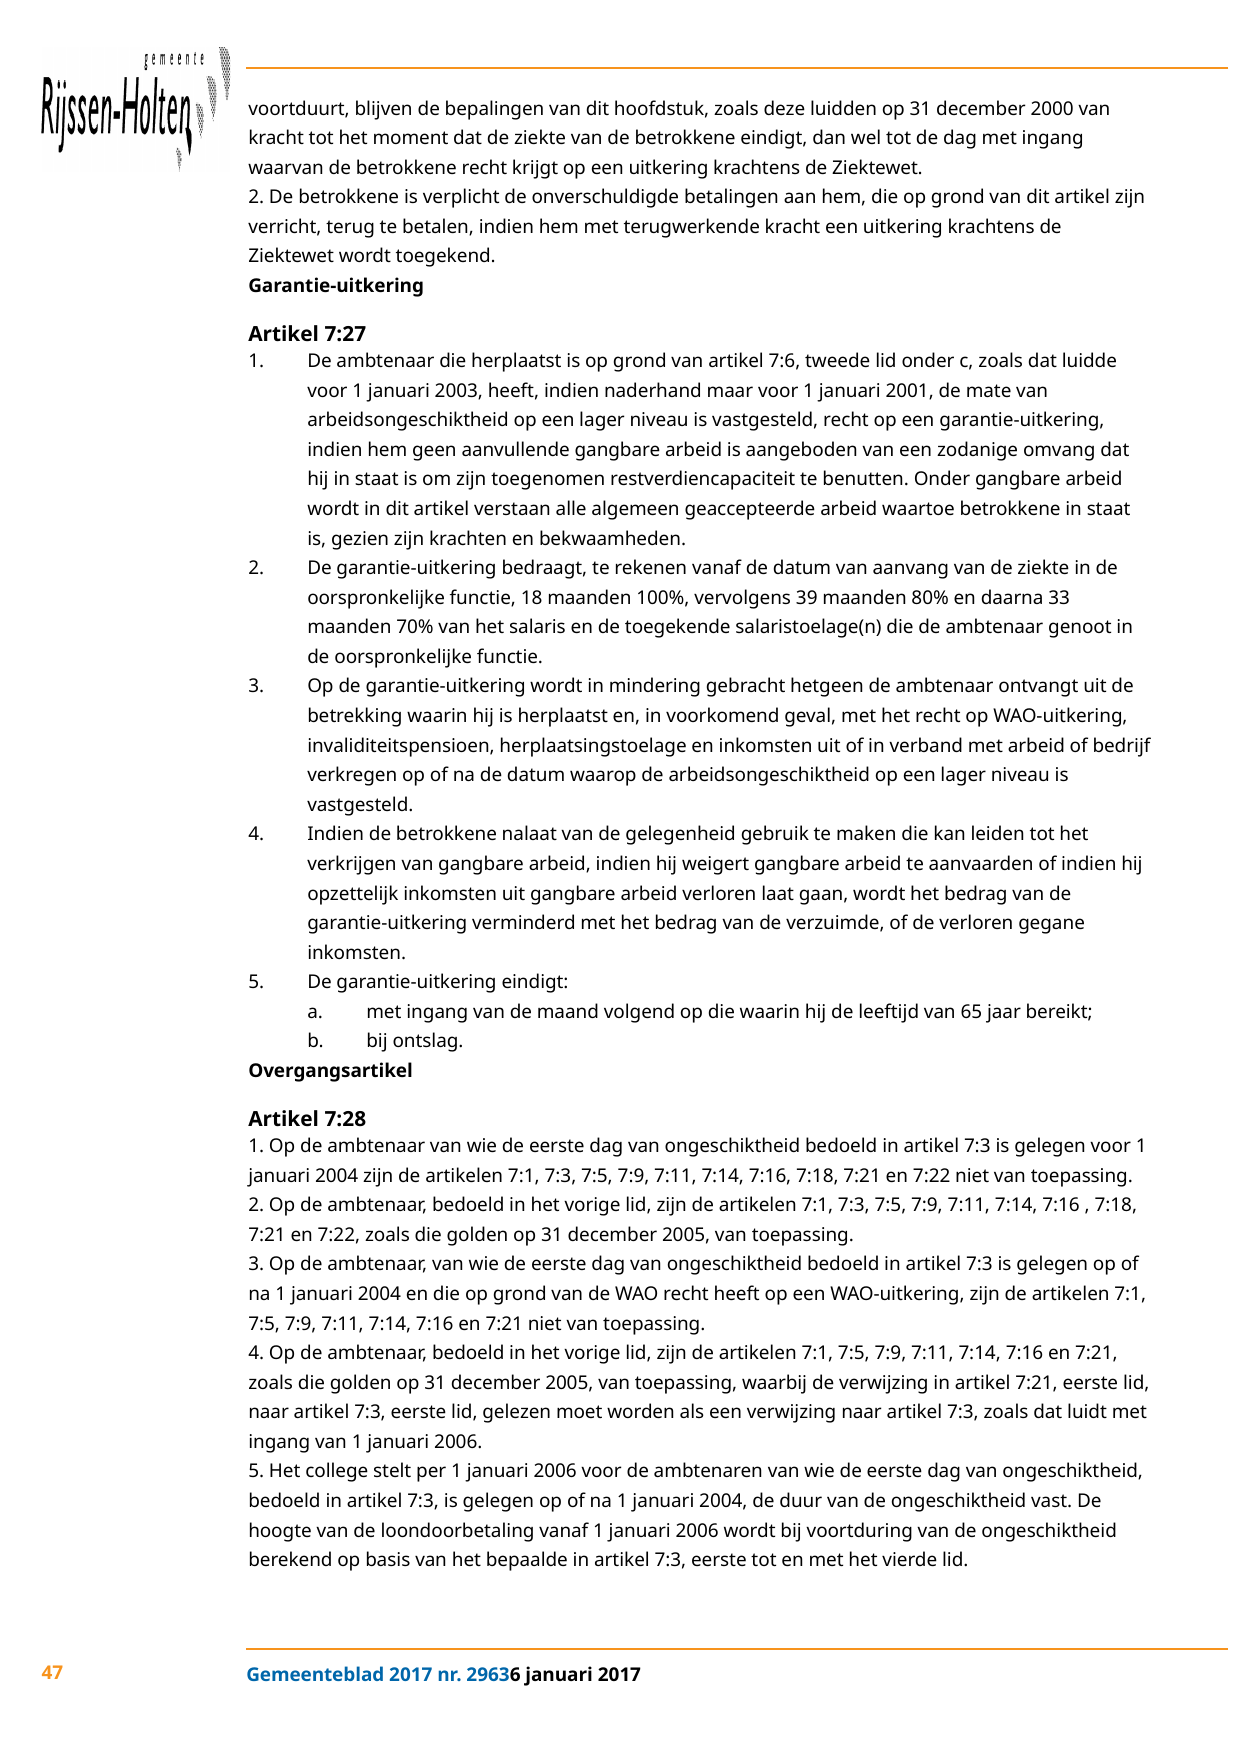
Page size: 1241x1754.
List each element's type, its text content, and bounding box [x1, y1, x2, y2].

list De garantie-uitkering bedraagt, te rekenen vanaf de datum van aanvang van de ziekte in de oorspronkelijke functie, 18 maanden 100%, vervolgens 39 maanden 80% en daarna 33 maanden 70% van het salaris en de toegekende salaristoelage(n) die de ambtenaar genoot in de oorspronkelijke functie. [248, 554, 1152, 669]
list Op de garantie-uitkering wordt in mindering gebracht hetgeen de ambtenaar ontvangt uit de betrekking waarin hij is herplaatst en, in voorkomend geval, met het recht op WAO-uitkering, invaliditeitspensioen, herplaatsingstoelage en inkomsten uit of in verband met arbeid of bedrijf verkregen op of na de datum waarop de arbeidsongeschiktheid op een lager niveau is vastgesteld. [248, 673, 1152, 817]
text Garantie-uitkering [248, 272, 1152, 298]
text 5. Het college stelt per 1 januari 2006 voor de ambtenaren van wie de eerste dag van ongeschiktheid, bedoeld in artikel 7:3, is gelegen op of na 1 januari 2004, de duur van de ongeschiktheid vast. De hoogte van de loondoorbetaling vanaf 1 januari 2006 wordt bij voortduring van de ongeschiktheid berekend op basis van het bepaalde in artikel 7:3, eerste tot en met het vierde lid. [248, 1458, 1152, 1572]
list Indien de betrokkene nalaat van de gelegenheid gebruik te maken die kan leiden tot het verkrijgen van gangbare arbeid, indien hij weigert gangbare arbeid te aanvaarden of indien hij opzettelijk inkomsten uit gangbare arbeid verloren laat gaan, wordt het bedrag van de garantie-uitkering verminderd met het bedrag van de verzuimde, of de verloren gegane inkomsten. [248, 821, 1152, 965]
list met ingang van de maand volgend op die waarin hij de leeftijd van 65 jaar bereikt; [307, 998, 1152, 1024]
picture [41, 47, 231, 172]
text voortduurt, blijven de bepalingen van dit hoofdstuk, zoals deze luidden op 31 december 2000 van kracht tot het moment dat de ziekte van de betrokkene eindigt, dan wel tot de dag met ingang waarvan de betrokkene recht krijgt op een uitkering krachtens de Ziektewet. [248, 95, 1152, 180]
text Overgangsartikel [248, 1057, 1152, 1083]
list bij ontslag. [307, 1028, 1152, 1053]
text 4. Op de ambtenaar, bedoeld in het vorige lid, zijn de artikelen 7:1, 7:5, 7:9, 7:11, 7:14, 7:16 en 7:21, zoals die golden op 31 december 2005, van toepassing, waarbij de verwijzing in artikel 7:21, eerste lid, naar artikel 7:3, eerste lid, gelezen moet worden als een verwijzing naar artikel 7:3, zoals dat luidt met ingang van 1 januari 2006. [248, 1339, 1152, 1454]
text 1. Op de ambtenaar van wie de eerste dag van ongeschiktheid bedoeld in artikel 7:3 is gelegen voor 1 januari 2004 zijn de artikelen 7:1, 7:3, 7:5, 7:9, 7:11, 7:14, 7:16, 7:18, 7:21 en 7:22 niet van toepassing. [248, 1132, 1152, 1188]
text Artikel 7:28 [248, 1104, 1152, 1132]
text Artikel 7:27 [248, 319, 1152, 347]
list De ambtenaar die herplaatst is op grond van artikel 7:6, tweede lid onder c, zoals dat luidde voor 1 januari 2003, heeft, indien naderhand maar voor 1 januari 2001, de mate van arbeidsongeschiktheid op een lager niveau is vastgesteld, recht op een garantie-uitkering, indien hem geen aanvullende gangbare arbeid is aangeboden van een zodanige omvang dat hij in staat is om zijn toegenomen restverdiencapaciteit te benutten. Onder gangbare arbeid wordt in dit artikel verstaan alle algemeen geaccepteerde arbeid waartoe betrokkene in staat is, gezien zijn krachten en bekwaamheden. [248, 347, 1152, 551]
text 3. Op de ambtenaar, van wie de eerste dag van ongeschiktheid bedoeld in artikel 7:3 is gelegen op of na 1 januari 2004 en die op grond van de WAO recht heeft op een WAO-uitkering, zijn de artikelen 7:1, 7:5, 7:9, 7:11, 7:14, 7:16 en 7:21 niet van toepassing. [248, 1251, 1152, 1336]
text 2. De betrokkene is verplicht de onverschuldigde betalingen aan hem, die op grond van dit artikel zijn verricht, terug te betalen, indien hem met terugwerkende kracht een uitkering krachtens de Ziektewet wordt toegekend. [248, 183, 1152, 268]
text 2. Op de ambtenaar, bedoeld in het vorige lid, zijn de artikelen 7:1, 7:3, 7:5, 7:9, 7:11, 7:14, 7:16 , 7:18, 7:21 en 7:22, zoals die golden op 31 december 2005, van toepassing. [248, 1191, 1152, 1247]
list De garantie-uitkering eindigt: [248, 968, 1152, 994]
